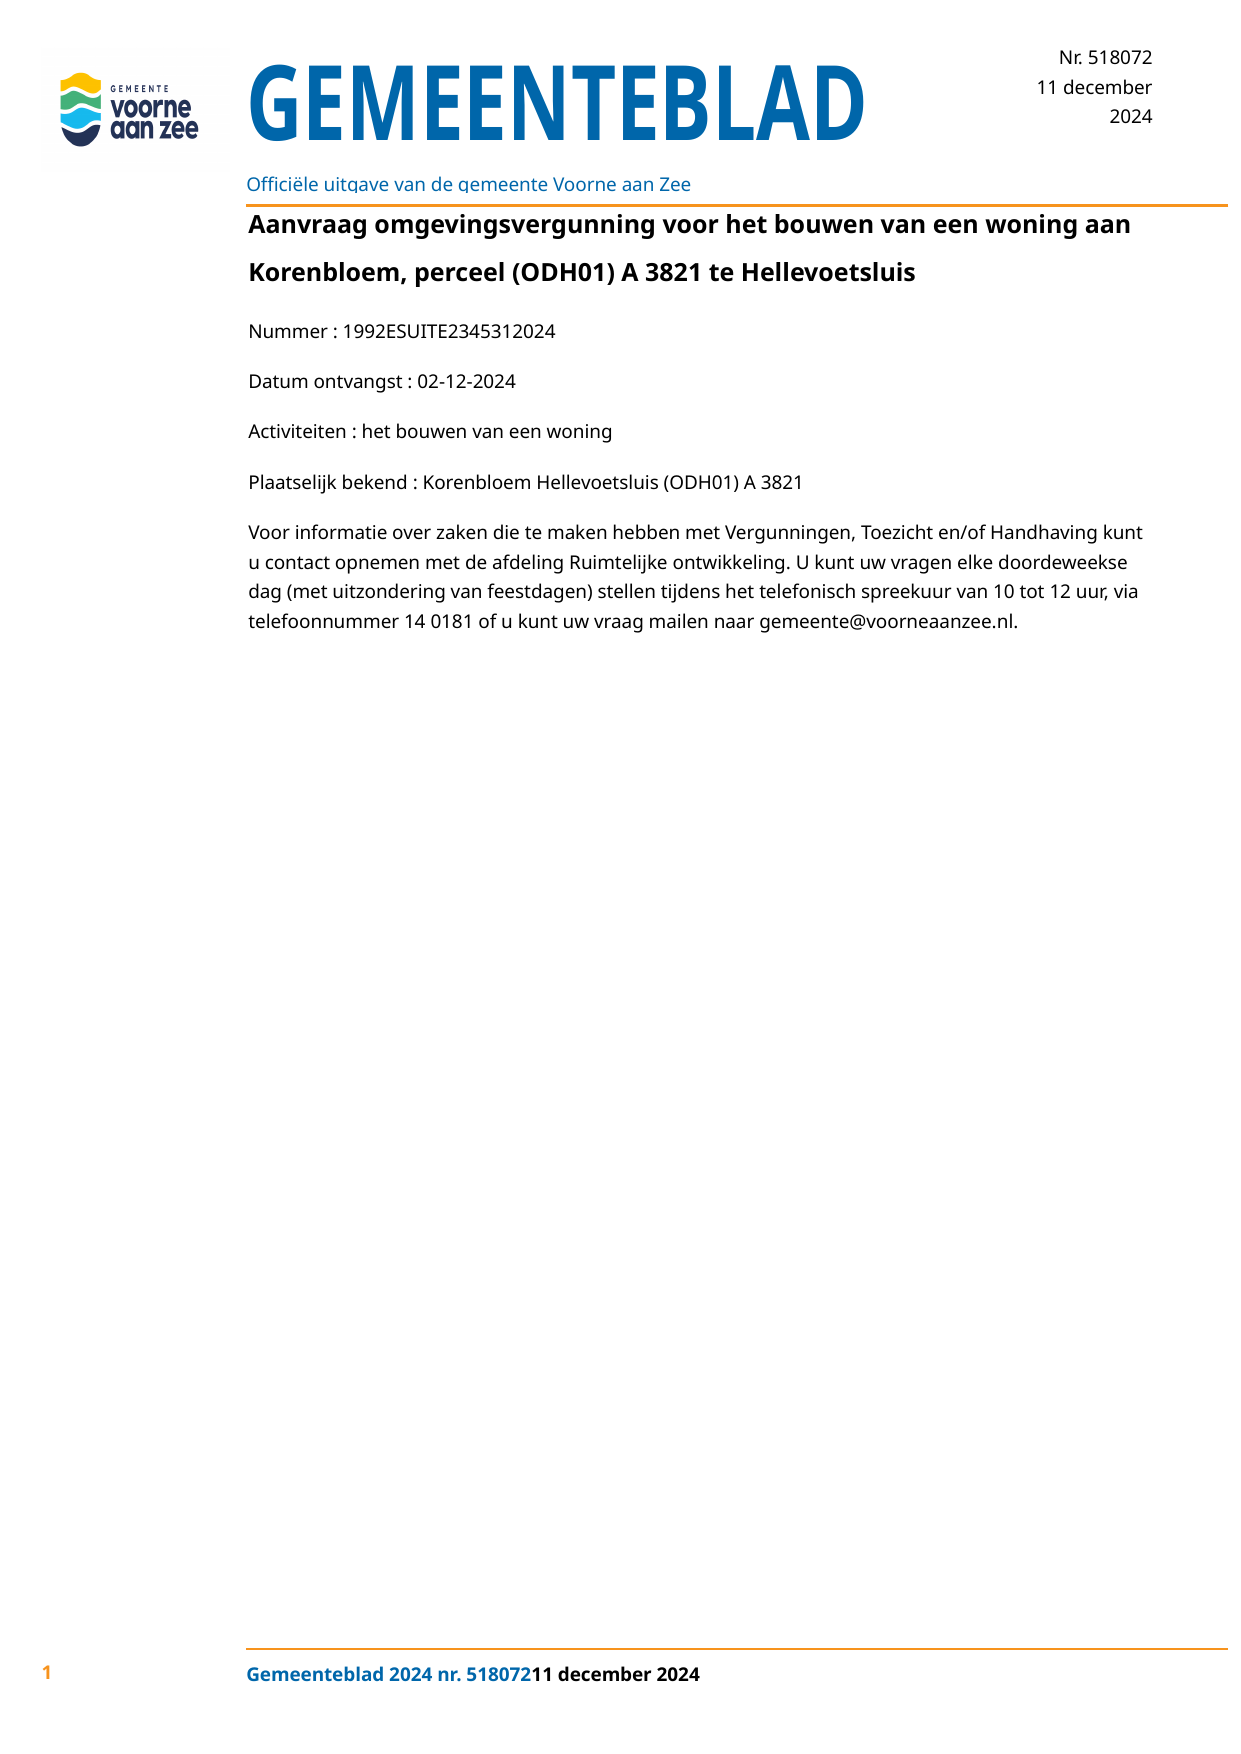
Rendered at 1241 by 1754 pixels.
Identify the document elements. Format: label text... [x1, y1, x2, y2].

picture [41, 47, 231, 172]
text Aanvraag omgevingsvergunning voor het bouwen van een woning aan Korenbloem, perceel (ODH01) A 3821 te Hellevoetsluis [248, 207, 1152, 288]
text Voor informatie over zaken die te maken hebben met Vergunningen, Toezicht en/of Handhaving kunt u contact opnemen met de afdeling Ruimtelijke ontwikkeling. U kunt uw vragen elke doordeweekse dag (met uitzondering van feestdagen) stellen tijdens het telefonisch spreekuur van 10 tot 12 uur, via telefoonnummer 14 0181 of u kunt uw vraag mailen naar gemeente@voorneaanzee.nl. [248, 519, 1152, 634]
text Plaatselijk bekend : Korenbloem Hellevoetsluis (ODH01) A 3821 [248, 469, 1152, 495]
text Nummer : 1992ESUITE2345312024 [248, 318, 1152, 344]
text Datum ontvangst : 02-12-2024 [248, 368, 1152, 394]
text Activiteiten : het bouwen van een woning [248, 419, 1152, 444]
